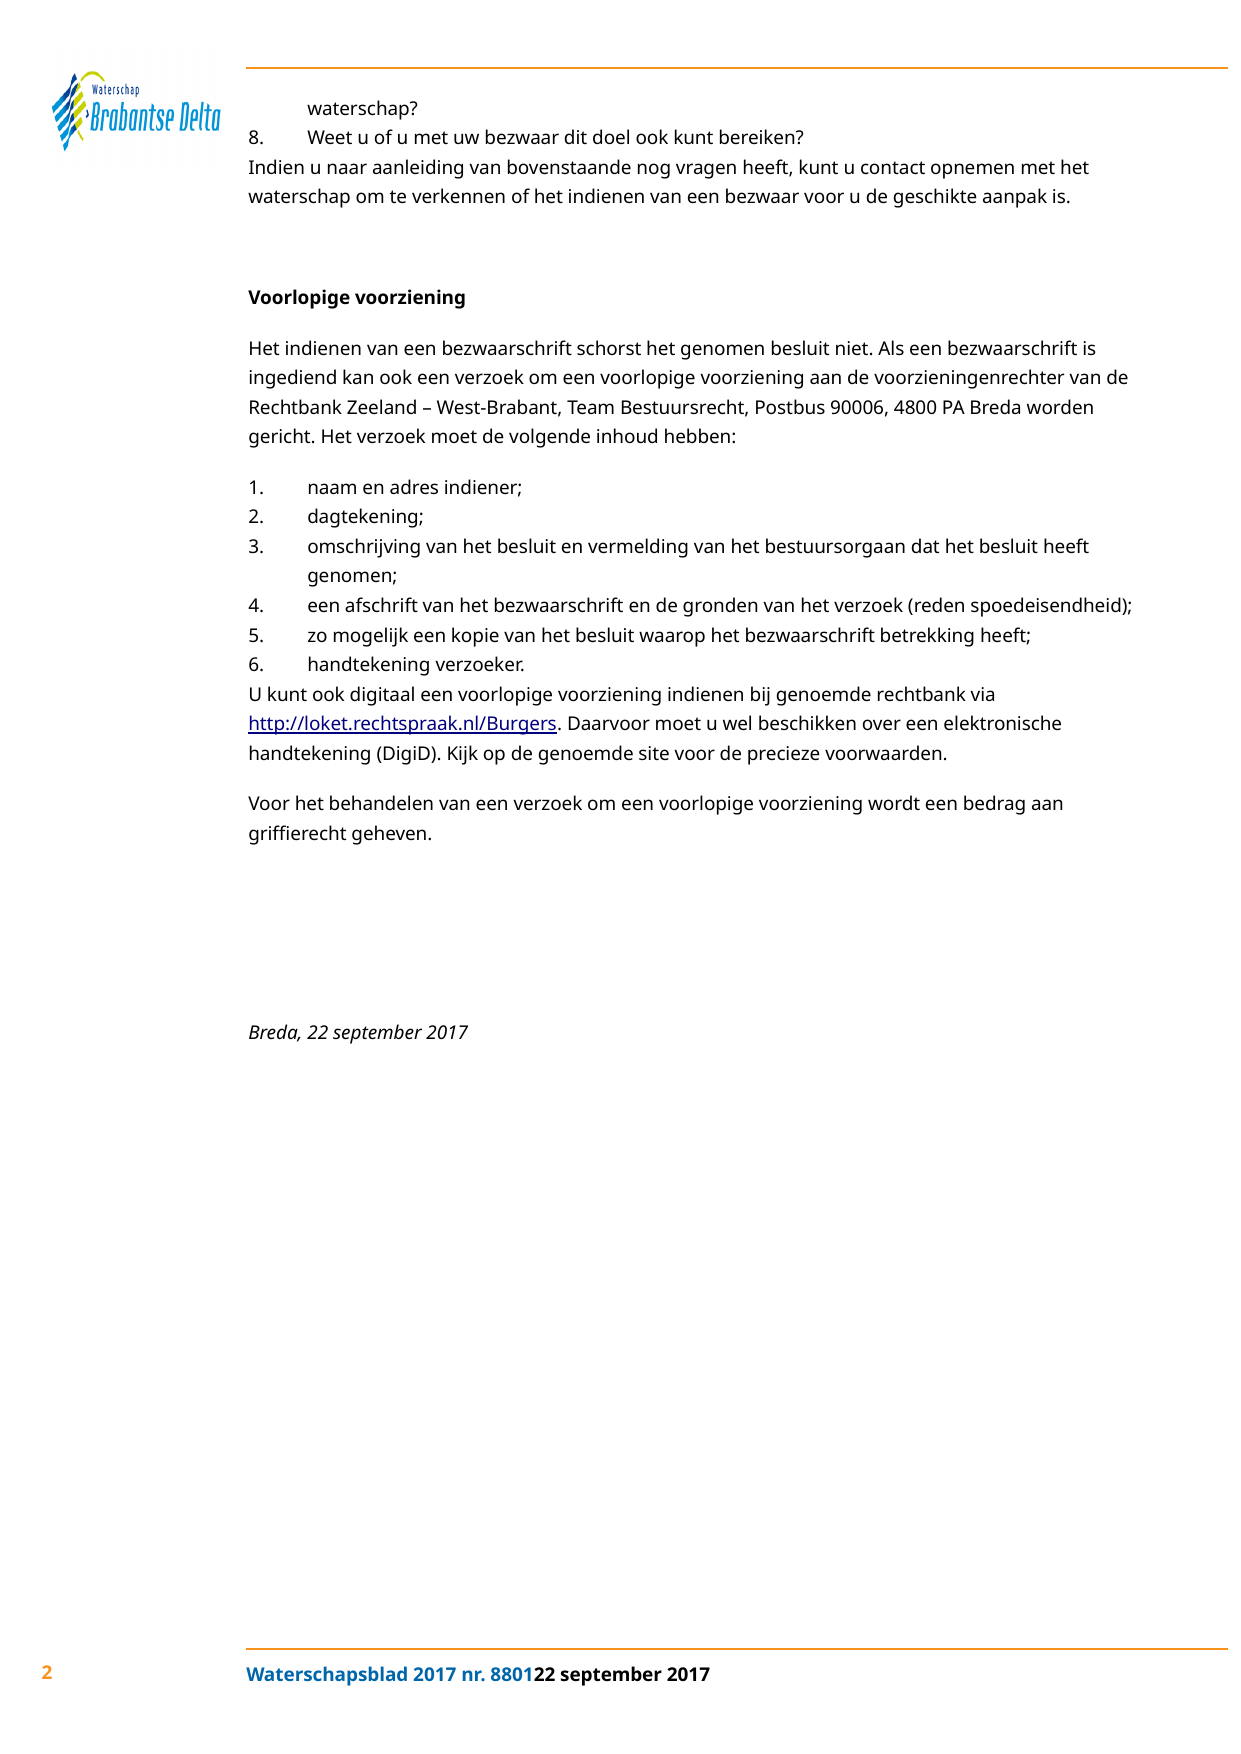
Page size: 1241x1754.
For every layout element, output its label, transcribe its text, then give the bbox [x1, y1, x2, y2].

list naam en adres indiener; [248, 474, 1152, 500]
text U kunt ook digitaal een voorlopige voorziening indienen bij genoemde rechtbank via http://loket.rechtspraak.nl/Burgers. Daarvoor moet u wel beschikken over een elektronische handtekening (DigiD). Kijk op de genoemde site voor de precieze voorwaarden. [248, 681, 1152, 766]
text Het indienen van een bezwaarschrift schorst het genomen besluit niet. Als een bezwaarschrift is ingediend kan ook een verzoek om een voorlopige voorziening aan de voorzieningenrechter van de Rechtbank Zeeland – West-Brabant, Team Bestuursrecht, Postbus 90006, 4800 PA Breda worden gericht. Het verzoek moet de volgende inhoud hebben: [248, 335, 1152, 449]
list handtekening verzoeker. [248, 651, 1152, 677]
text Indien u naar aanleiding van bovenstaande nog vragen heeft, kunt u contact opnemen met het waterschap om te verkennen of het indienen van een bezwaar voor u de geschikte aanpak is. [248, 154, 1152, 209]
text Voorlopige voorziening [248, 284, 1152, 310]
list zo mogelijk een kopie van het besluit waarop het bezwaarschrift betrekking heeft; [248, 622, 1152, 648]
text Breda, 22 september 2017 [248, 1019, 1152, 1045]
picture [41, 47, 231, 172]
list Weet u of u met uw bezwaar dit doel ook kunt bereiken? [248, 124, 1152, 150]
list waterschap? [248, 95, 1152, 121]
list een afschrift van het bezwaarschrift en de gronden van het verzoek (reden spoedeisendheid); [248, 592, 1152, 618]
list dagtekening; [248, 503, 1152, 529]
list omschrijving van het besluit en vermelding van het bestuursorgaan dat het besluit heeft genomen; [248, 533, 1152, 588]
text Voor het behandelen van een verzoek om een voorlopige voorziening wordt een bedrag aan griffierecht geheven. [248, 791, 1152, 846]
